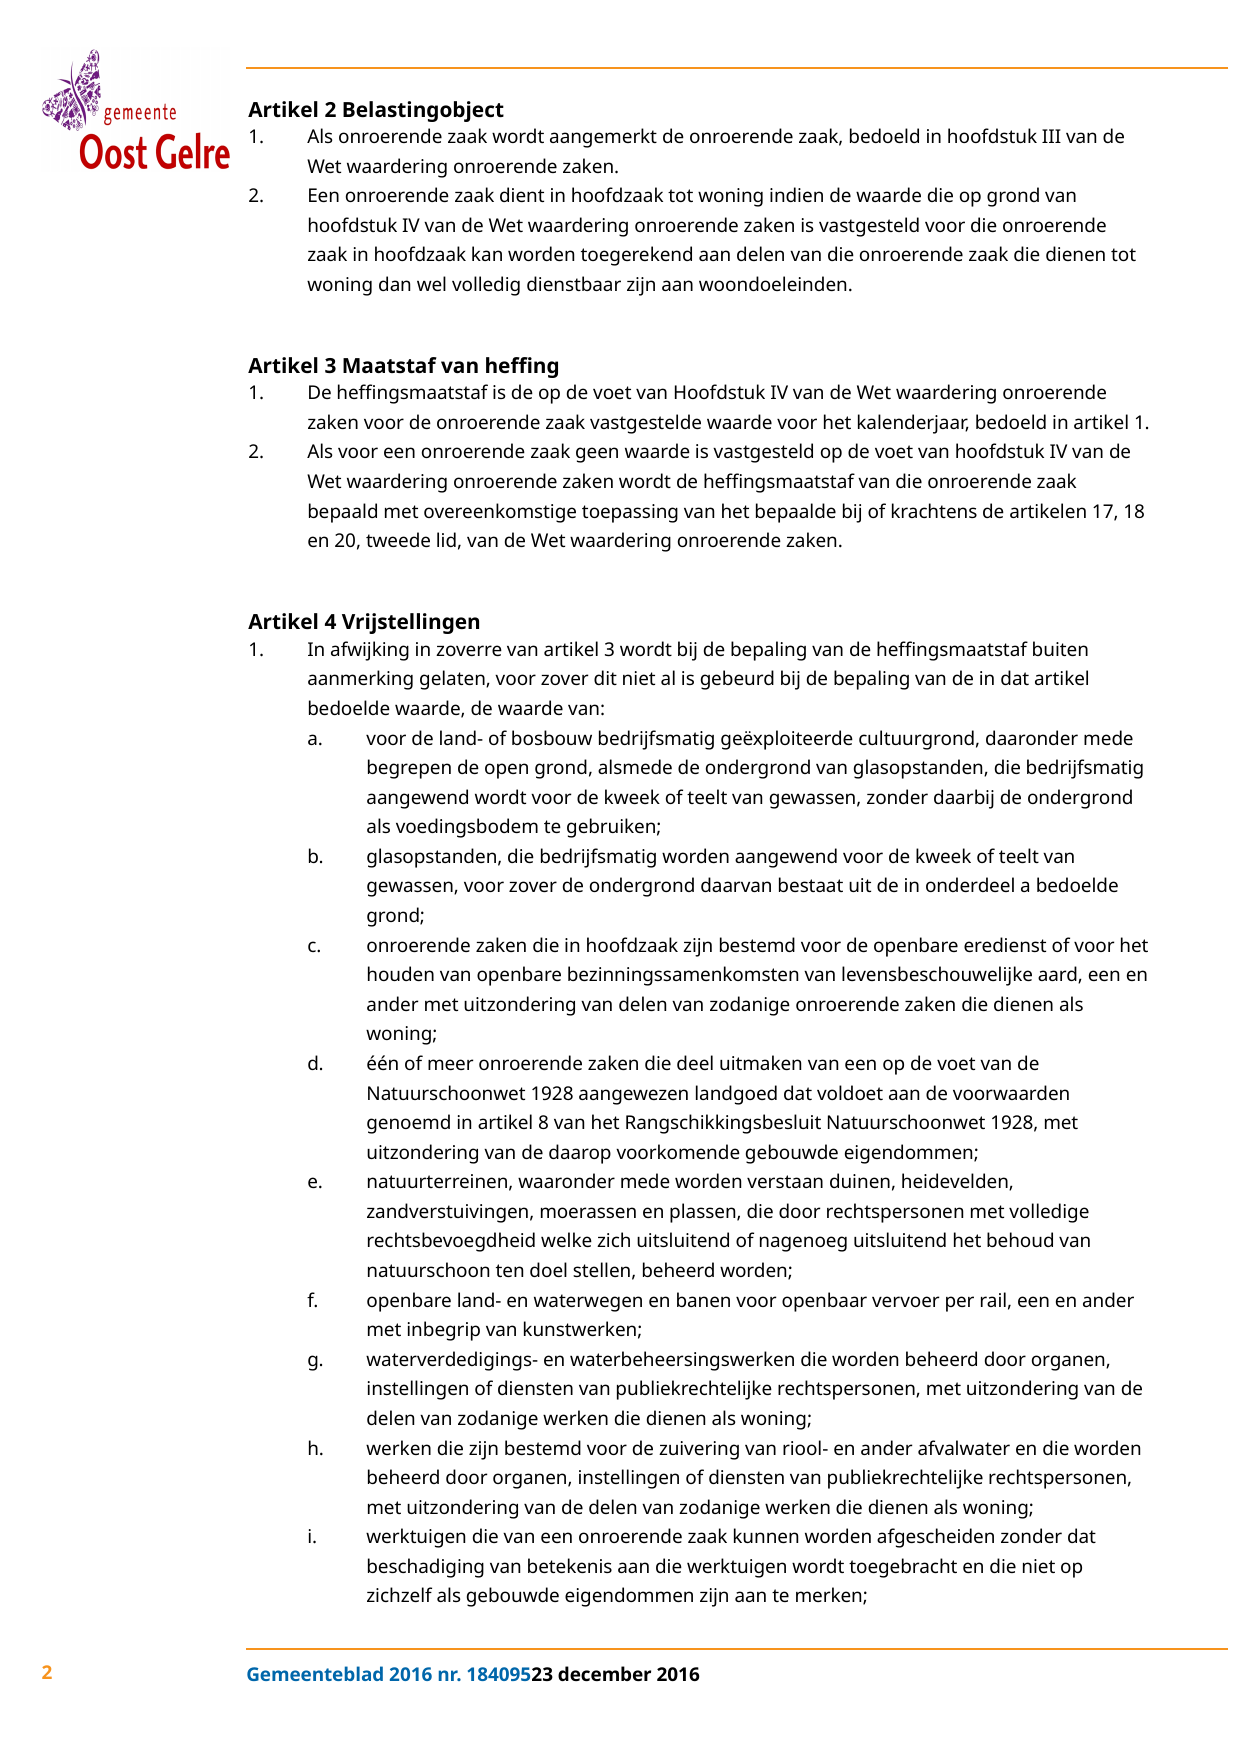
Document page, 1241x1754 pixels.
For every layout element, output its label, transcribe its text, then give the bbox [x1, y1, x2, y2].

list voor de land- of bosbouw bedrijfsmatig geëxploiteerde cultuurgrond, daaronder mede begrepen de open grond, alsmede de ondergrond van glasopstanden, die bedrijfsmatig aangewend wordt voor de kweek of teelt van gewassen, zonder daarbij de ondergrond als voedingsbodem te gebruiken; [307, 725, 1152, 839]
list glasopstanden, die bedrijfsmatig worden aangewend voor de kweek of teelt van gewassen, voor zover de ondergrond daarvan bestaat uit de in onderdeel a bedoelde grond; [307, 843, 1152, 928]
list De heffingsmaatstaf is de op de voet van Hoofdstuk IV van de Wet waardering onroerende zaken voor de onroerende zaak vastgestelde waarde voor het kalenderjaar, bedoeld in artikel 1. [248, 379, 1152, 435]
text Artikel 4 Vrijstellingen [248, 607, 1152, 636]
text Artikel 2 Belastingobject [248, 95, 1152, 123]
list Een onroerende zaak dient in hoofdzaak tot woning indien de waarde die op grond van hoofdstuk IV van de Wet waardering onroerende zaken is vastgesteld voor die onroerende zaak in hoofdzaak kan worden toegerekend aan delen van die onroerende zaak die dienen tot woning dan wel volledig dienstbaar zijn aan woondoeleinden. [248, 182, 1152, 297]
picture [41, 47, 231, 172]
text Artikel 3 Maatstaf van heffing [248, 351, 1152, 379]
list Als onroerende zaak wordt aangemerkt de onroerende zaak, bedoeld in hoofdstuk III van de Wet waardering onroerende zaken. [248, 123, 1152, 178]
list Als voor een onroerende zaak geen waarde is vastgesteld op de voet van hoofdstuk IV van de Wet waardering onroerende zaken wordt de heffingsmaatstaf van die onroerende zaak bepaald met overeenkomstige toepassing van het bepaalde bij of krachtens de artikelen 17, 18 en 20, tweede lid, van de Wet waardering onroerende zaken. [248, 439, 1152, 553]
list werken die zijn bestemd voor de zuivering van riool- en ander afvalwater en die worden beheerd door organen, instellingen of diensten van publiekrechtelijke rechtspersonen, met uitzondering van de delen van zodanige werken die dienen als woning; [307, 1435, 1152, 1519]
list In afwijking in zoverre van artikel 3 wordt bij de bepaling van de heffingsmaatstaf buiten aanmerking gelaten, voor zover dit niet al is gebeurd bij de bepaling van de in dat artikel bedoelde waarde, de waarde van: [248, 636, 1152, 721]
list waterverdedigings- en waterbeheersingswerken die worden beheerd door organen, instellingen of diensten van publiekrechtelijke rechtspersonen, met uitzondering van de delen van zodanige werken die dienen als woning; [307, 1346, 1152, 1431]
list openbare land- en waterwegen en banen voor openbaar vervoer per rail, een en ander met inbegrip van kunstwerken; [307, 1287, 1152, 1342]
list natuurterreinen, waaronder mede worden verstaan duinen, heidevelden, zandverstuivingen, moerassen en plassen, die door rechtspersonen met volledige rechtsbevoegdheid welke zich uitsluitend of nagenoeg uitsluitend het behoud van natuurschoon ten doel stellen, beheerd worden; [307, 1168, 1152, 1283]
list onroerende zaken die in hoofdzaak zijn bestemd voor de openbare eredienst of voor het houden van openbare bezinningssamenkomsten van levensbeschouwelijke aard, een en ander met uitzondering van delen van zodanige onroerende zaken die dienen als woning; [307, 932, 1152, 1046]
list werktuigen die van een onroerende zaak kunnen worden afgescheiden zonder dat beschadiging van betekenis aan die werktuigen wordt toegebracht en die niet op zichzelf als gebouwde eigendommen zijn aan te merken; [307, 1523, 1152, 1608]
list één of meer onroerende zaken die deel uitmaken van een op de voet van de Natuurschoonwet 1928 aangewezen landgoed dat voldoet aan de voorwaarden genoemd in artikel 8 van het Rangschikkingsbesluit Natuurschoonwet 1928, met uitzondering van de daarop voorkomende gebouwde eigendommen; [307, 1050, 1152, 1164]
